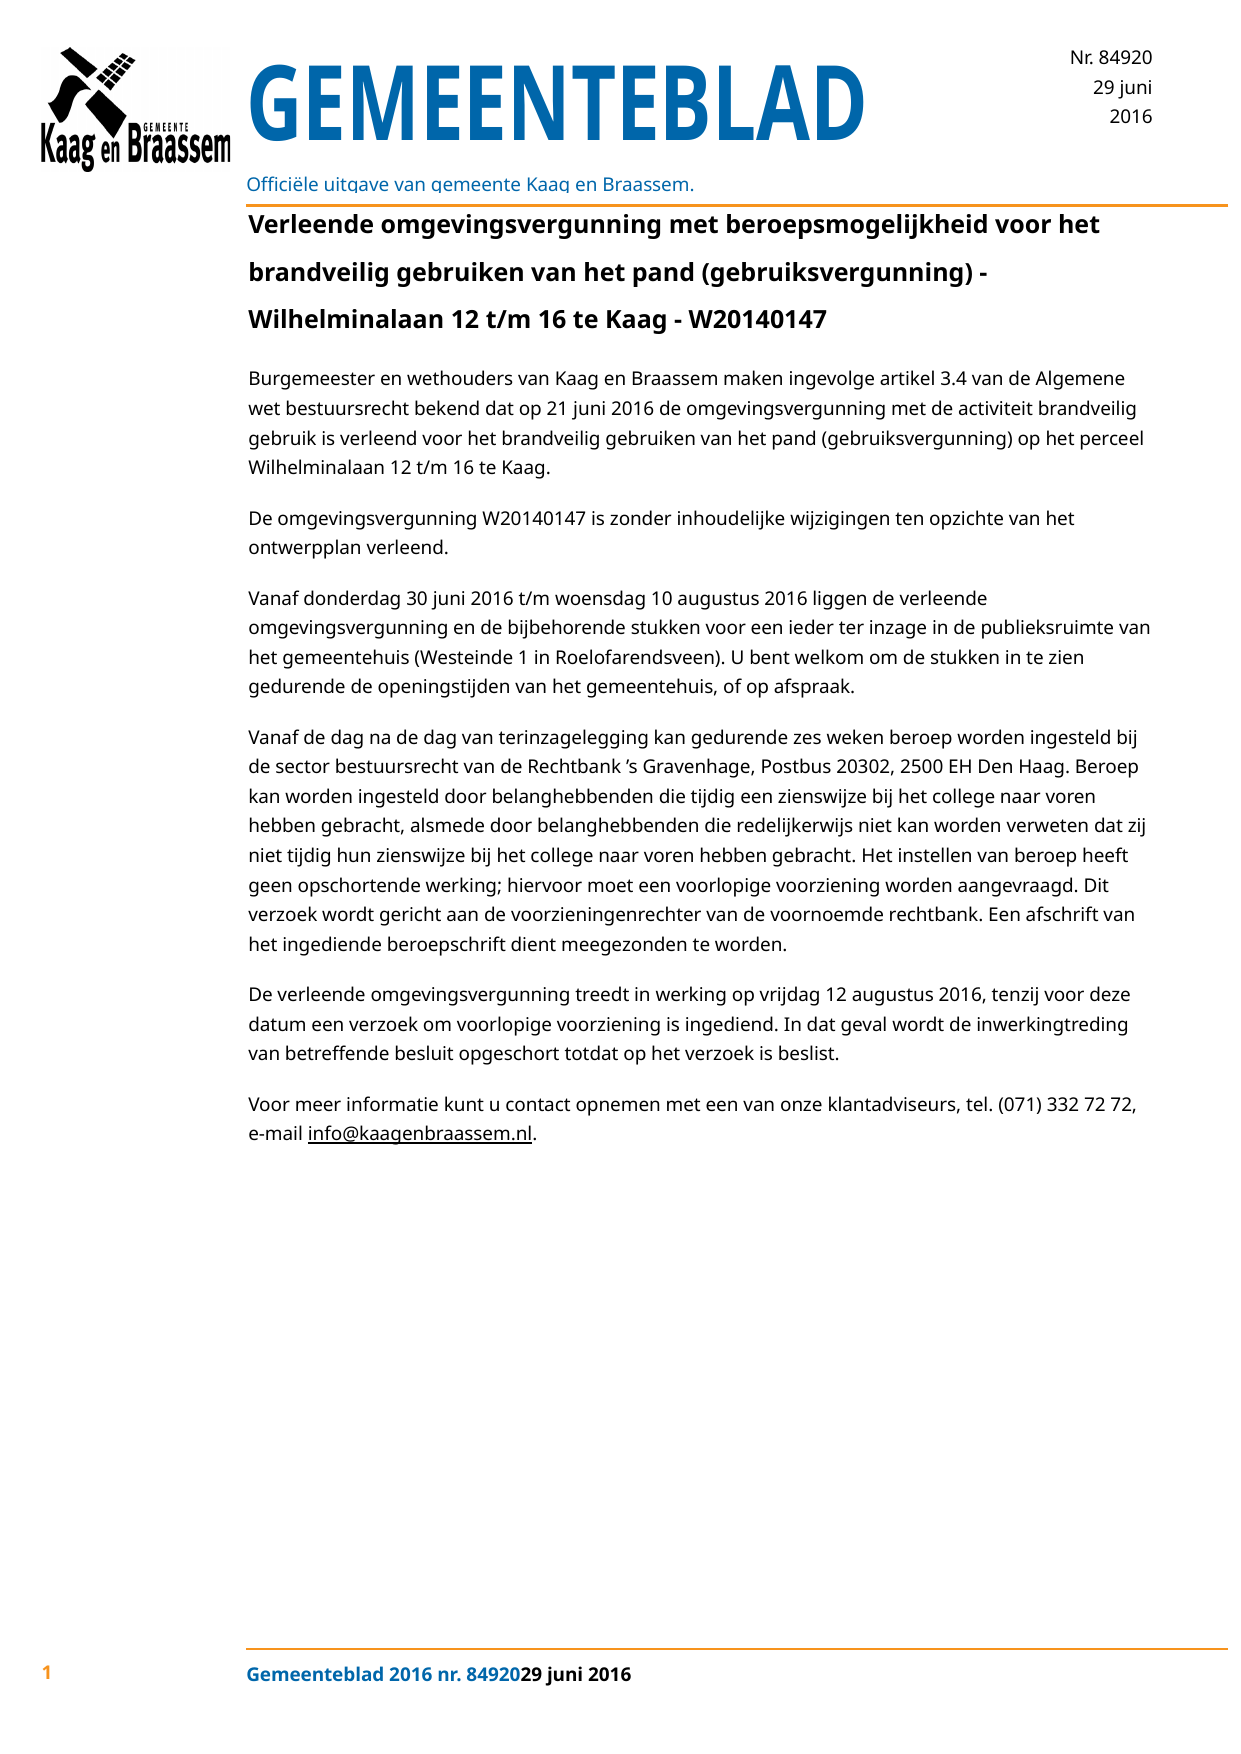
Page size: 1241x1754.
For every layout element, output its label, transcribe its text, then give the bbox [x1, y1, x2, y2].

text Vanaf de dag na de dag van terinzagelegging kan gedurende zes weken beroep worden ingesteld bij de sector bestuursrecht van de Rechtbank ’s Gravenhage, Postbus 20302, 2500 EH Den Haag. Beroep kan worden ingesteld door belanghebbenden die tijdig een zienswijze bij het college naar voren hebben gebracht, alsmede door belanghebbenden die redelijkerwijs niet kan worden verweten dat zij niet tijdig hun zienswijze bij het college naar voren hebben gebracht. Het instellen van beroep heeft geen opschortende werking; hiervoor moet een voorlopige voorziening worden aangevraagd. Dit verzoek wordt gericht aan de voorzieningenrechter van de voornoemde rechtbank. Een afschrift van het ingediende beroepschrift dient meegezonden te worden. [248, 724, 1152, 957]
text Vanaf donderdag 30 juni 2016 t/m woensdag 10 augustus 2016 liggen de verleende omgevingsvergunning en de bijbehorende stukken voor een ieder ter inzage in de publieksruimte van het gemeentehuis (Westeinde 1 in Roelofarendsveen). U bent welkom om de stukken in te zien gedurende de openingstijden van het gemeentehuis, of op afspraak. [248, 585, 1152, 699]
text Voor meer informatie kunt u contact opnemen met een van onze klantadviseurs, tel. (071) 332 72 72, e-mail info@kaagenbraassem.nl. [248, 1091, 1152, 1146]
text De verleende omgevingsvergunning treedt in werking op vrijdag 12 augustus 2016, tenzij voor deze datum een verzoek om voorlopige voorziening is ingediend. In dat geval wordt de inwerkingtreding van betreffende besluit opgeschort totdat op het verzoek is beslist. [248, 981, 1152, 1066]
text Burgemeester en wethouders van Kaag en Braassem maken ingevolge artikel 3.4 van de Algemene wet bestuursrecht bekend dat op 21 juni 2016 de omgevingsvergunning met de activiteit brandveilig gebruik is verleend voor het brandveilig gebruiken van het pand (gebruiksvergunning) op het perceel Wilhelminalaan 12 t/m 16 te Kaag. [248, 366, 1152, 480]
text De omgevingsvergunning W20140147 is zonder inhoudelijke wijzigingen ten opzichte van het ontwerpplan verleend. [248, 505, 1152, 560]
text Verleende omgevingsvergunning met beroepsmogelijkheid voor het brandveilig gebruiken van het pand (gebruiksvergunning) - Wilhelminalaan 12 t/m 16 te Kaag - W20140147 [248, 207, 1152, 336]
picture [41, 47, 231, 172]
